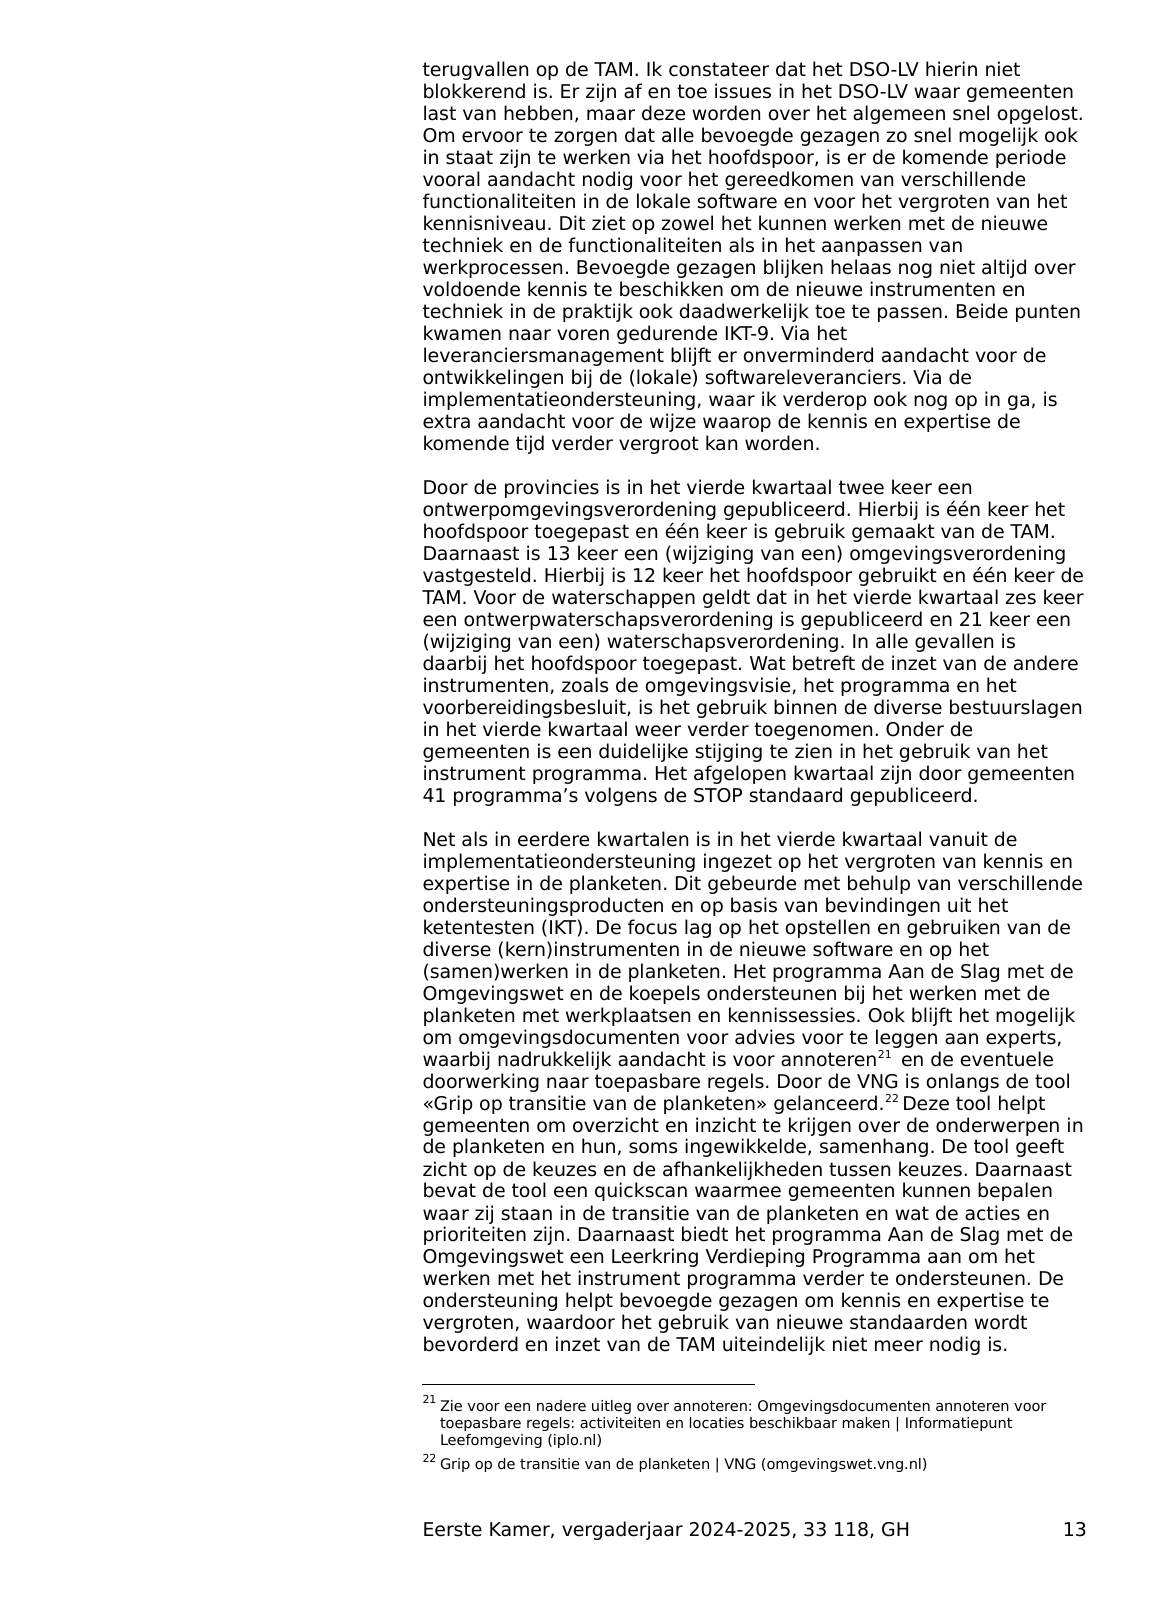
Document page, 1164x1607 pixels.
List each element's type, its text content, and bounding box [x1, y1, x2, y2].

text Door de provincies is in het vierde kwartaal twee keer een ontwerpomgevingsverordening gepubliceerd. Hierbij is één keer het hoofdspoor toegepast en één keer is gebruik gemaakt van de TAM. Daarnaast is 13 keer een (wijziging van een) omgevingsverordening vastgesteld. Hierbij is 12 keer het hoofdspoor gebruikt en één keer de TAM. Voor de waterschappen geldt dat in het vierde kwartaal zes keer een ontwerpwaterschapsverordening is gepubliceerd en 21 keer een (wijziging van een) waterschapsverordening. In alle gevallen is daarbij het hoofdspoor toegepast. Wat betreft de inzet van de andere instrumenten, zoals de omgevingsvisie, het programma en het voorbereidingsbesluit, is het gebruik binnen de diverse bestuurslagen in het vierde kwartaal weer verder toegenomen. Onder de gemeenten is een duidelijke stijging te zien in het gebruik van het instrument programma. Het afgelopen kwartaal zijn door gemeenten 41 programma’s volgens de STOP standaard gepubliceerd. [422, 477, 1087, 807]
text Zie voor een nadere uitleg over annoteren: Omgevingsdocumenten annoteren voor toepasbare regels: activiteiten en locaties beschikbaar maken | Informatiepunt Leefomgeving (iplo.nl) [422, 1393, 1087, 1449]
text Grip op de transitie van de planketen | VNG (omgevingswet.vng.nl) [422, 1452, 1087, 1474]
text Net als in eerdere kwartalen is in het vierde kwartaal vanuit de implementatieondersteuning ingezet op het vergroten van kennis en expertise in de planketen. Dit gebeurde met behulp van verschillende ondersteuningsproducten en op basis van bevindingen uit het ketentesten (IKT). De focus lag op het opstellen en gebruiken van de diverse (kern)instrumenten in de nieuwe software en op het (samen)werken in de planketen. Het programma Aan de Slag met de Omgevingswet en de koepels ondersteunen bij het werken met de planketen met werkplaatsen en kennissessies. Ook blijft het mogelijk om omgevingsdocumenten voor advies voor te leggen aan experts, waarbij nadrukkelijk aandacht is voor annoteren en de eventuele doorwerking naar toepasbare regels. Door de VNG is onlangs de tool «Grip op transitie van de planketen» gelanceerd.Deze tool helpt gemeenten om overzicht en inzicht te krijgen over de onderwerpen in de planketen en hun, soms ingewikkelde, samenhang. De tool geeft zicht op de keuzes en de afhankelijkheden tussen keuzes. Daarnaast bevat de tool een quickscan waarmee gemeenten kunnen bepalen waar zij staan in de transitie van de planketen en wat de acties en prioriteiten zijn. Daarnaast biedt het programma Aan de Slag met de Omgevingswet een Leerkring Verdieping Programma aan om het werken met het instrument programma verder te ondersteunen. De ondersteuning helpt bevoegde gezagen om kennis en expertise te vergroten, waardoor het gebruik van nieuwe standaarden wordt bevorderd en inzet van de TAM uiteindelijk niet meer nodig is. [422, 829, 1087, 1356]
text terugvallen op de TAM. Ik constateer dat het DSO-LV hierin niet blokkerend is. Er zijn af en toe issues in het DSO-LV waar gemeenten last van hebben, maar deze worden over het algemeen snel opgelost. Om ervoor te zorgen dat alle bevoegde gezagen zo snel mogelijk ook in staat zijn te werken via het hoofdspoor, is er de komende periode vooral aandacht nodig voor het gereedkomen van verschillende functionaliteiten in de lokale software en voor het vergroten van het kennisniveau. Dit ziet op zowel het kunnen werken met de nieuwe techniek en de functionaliteiten als in het aanpassen van werkprocessen. Bevoegde gezagen blijken helaas nog niet altijd over voldoende kennis te beschikken om de nieuwe instrumenten en techniek in de praktijk ook daadwerkelijk toe te passen. Beide punten kwamen naar voren gedurende IKT-9. Via het leveranciersmanagement blijft er onverminderd aandacht voor de ontwikkelingen bij de (lokale) softwareleveranciers. Via de implementatieondersteuning, waar ik verderop ook nog op in ga, is extra aandacht voor de wijze waarop de kennis en expertise de komende tijd verder vergroot kan worden. [422, 59, 1087, 455]
